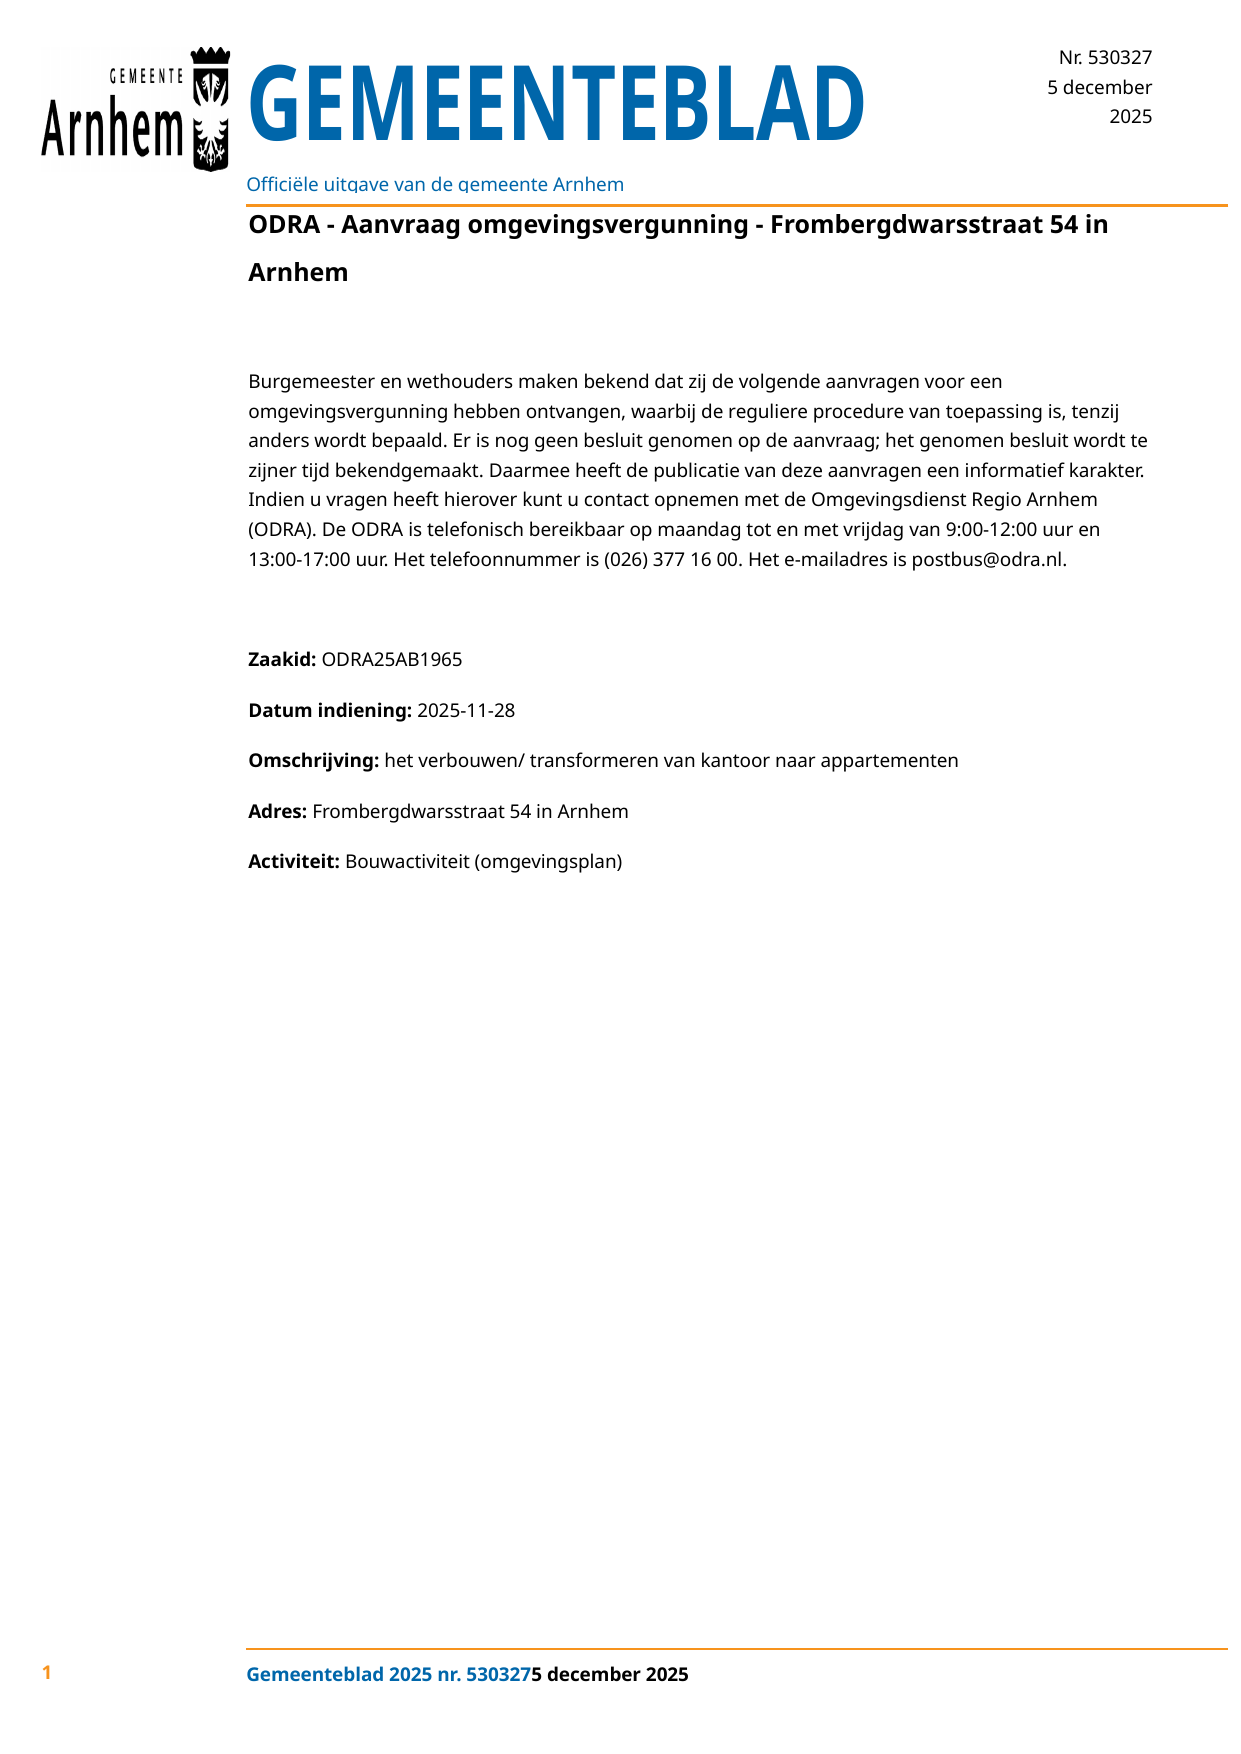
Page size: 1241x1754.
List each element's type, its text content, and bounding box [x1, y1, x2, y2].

text Burgemeester en wethouders maken bekend dat zij de volgende aanvragen voor een omgevingsvergunning hebben ontvangen, waarbij de reguliere procedure van toepassing is, tenzij anders wordt bepaald. Er is nog geen besluit genomen op de aanvraag; het genomen besluit wordt te zijner tijd bekendgemaakt. Daarmee heeft de publicatie van deze aanvragen een informatief karakter. Indien u vragen heeft hierover kunt u contact opnemen met de Omgevingsdienst Regio Arnhem (ODRA). De ODRA is telefonisch bereikbaar op maandag tot en met vrijdag van 9:00-12:00 uur en 13:00-17:00 uur. Het telefoonnummer is (026) 377 16 00. Het e-mailadres is postbus@odra.nl. [248, 368, 1152, 572]
text Activiteit: Bouwactiviteit (omgevingsplan) [248, 848, 1152, 874]
text Adres: Frombergdwarsstraat 54 in Arnhem [248, 798, 1152, 824]
text Zaakid: ODRA25AB1965 [248, 647, 1152, 672]
picture [41, 47, 231, 172]
text Datum indiening: 2025-11-28 [248, 697, 1152, 723]
text Omschrijving: het verbouwen/ transformeren van kantoor naar appartementen [248, 747, 1152, 773]
text ODRA - Aanvraag omgevingsvergunning - Frombergdwarsstraat 54 in Arnhem [248, 207, 1152, 288]
